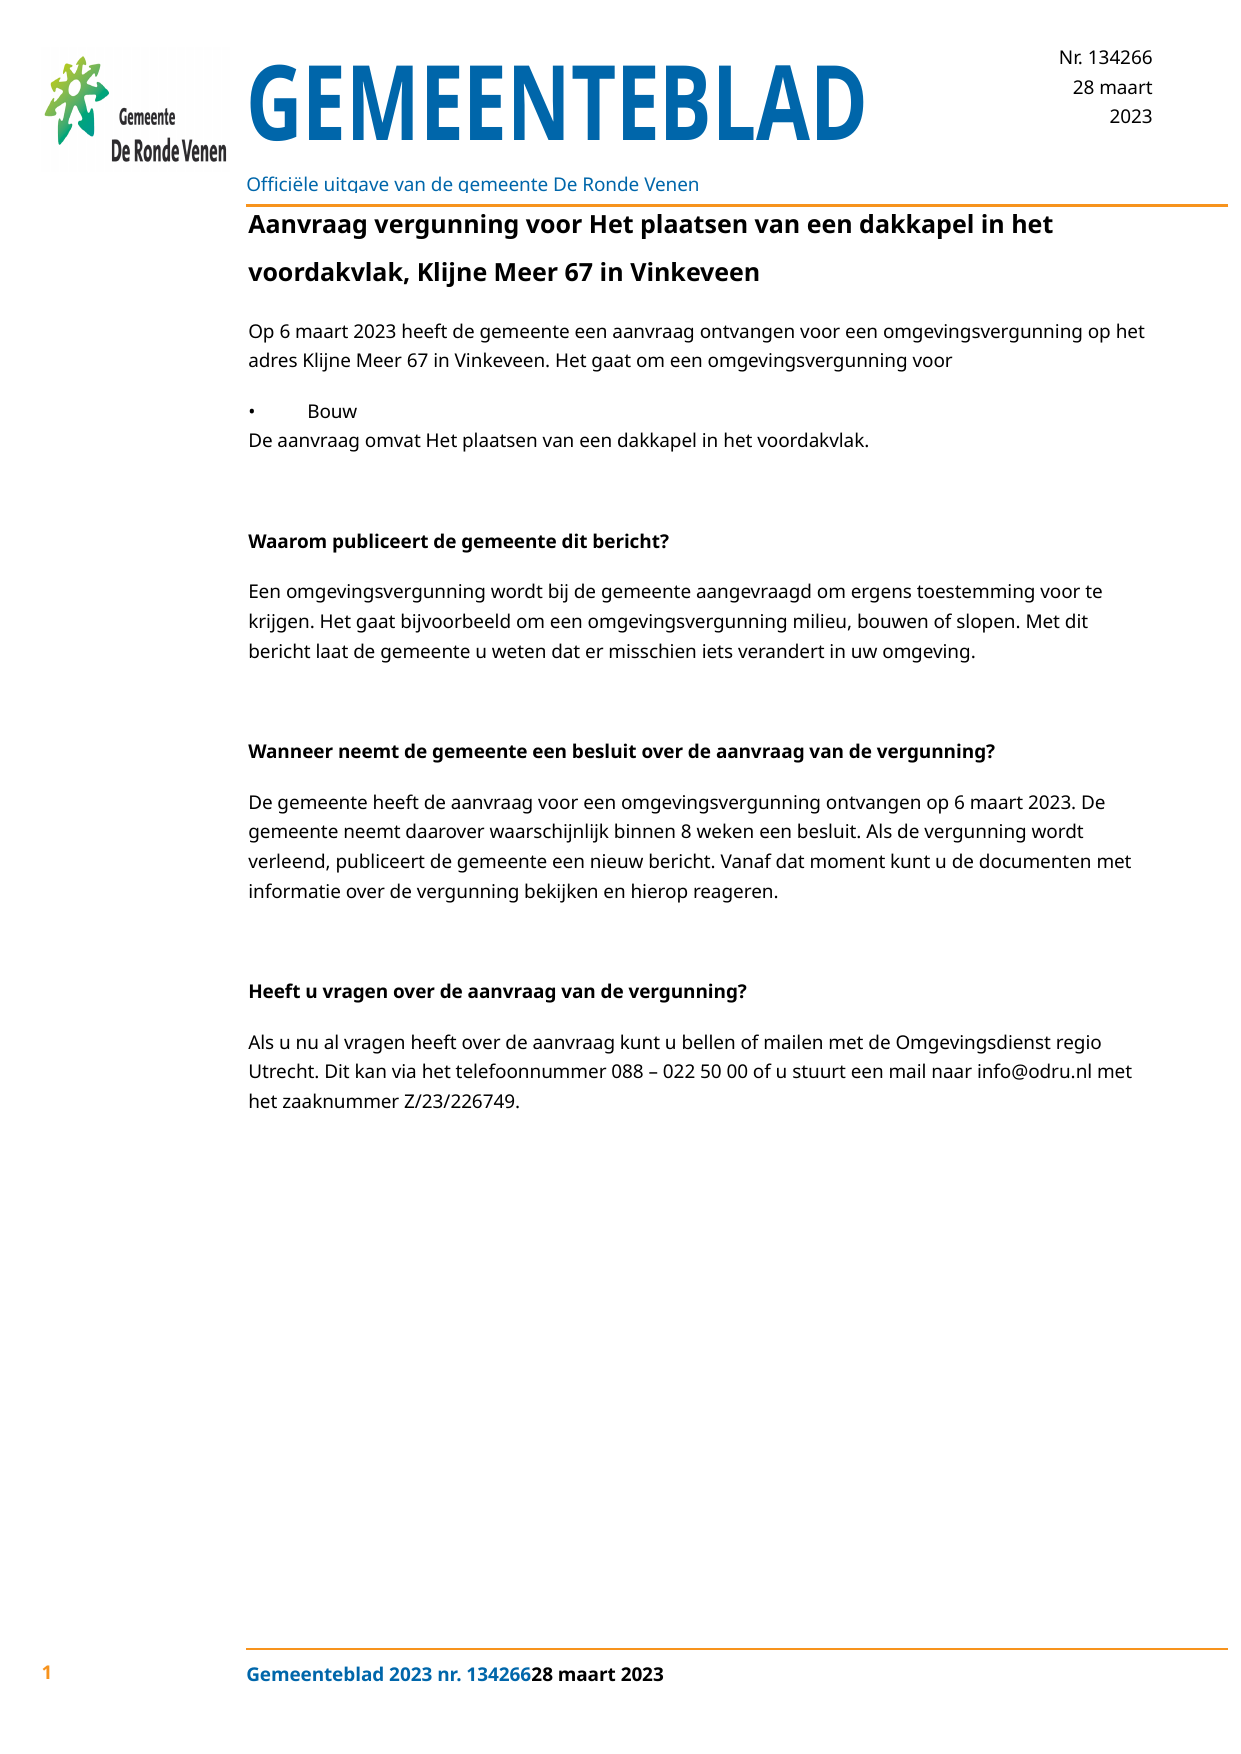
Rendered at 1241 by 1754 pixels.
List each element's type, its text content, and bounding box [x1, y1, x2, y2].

text De gemeente heeft de aanvraag voor een omgevingsvergunning ontvangen op 6 maart 2023. De gemeente neemt daarover waarschijnlijk binnen 8 weken een besluit. Als de vergunning wordt verleend, publiceert de gemeente een nieuw bericht. Vanaf dat moment kunt u de documenten met informatie over de vergunning bekijken en hierop reageren. [248, 789, 1152, 904]
text De aanvraag omvat Het plaatsen van een dakkapel in het voordakvlak. [248, 427, 1152, 453]
text Heeft u vragen over de aanvraag van de vergunning? [248, 979, 1152, 1004]
text Wanneer neemt de gemeente een besluit over de aanvraag van de vergunning? [248, 739, 1152, 764]
text Waarom publiceert de gemeente dit bericht? [248, 528, 1152, 554]
text Aanvraag vergunning voor Het plaatsen van een dakkapel in het voordakvlak, Klijne Meer 67 in Vinkeveen [248, 207, 1152, 288]
picture [41, 47, 231, 172]
text Op 6 maart 2023 heeft de gemeente een aanvraag ontvangen voor een omgevingsvergunning op het adres Klijne Meer 67 in Vinkeveen. Het gaat om een omgevingsvergunning voor [248, 318, 1152, 373]
text Een omgevingsvergunning wordt bij de gemeente aangevraagd om ergens toestemming voor te krijgen. Het gaat bijvoorbeeld om een omgevingsvergunning milieu, bouwen of slopen. Met dit bericht laat de gemeente u weten dat er misschien iets verandert in uw omgeving. [248, 579, 1152, 664]
text Als u nu al vragen heeft over de aanvraag kunt u bellen of mailen met de Omgevingsdienst regio Utrecht. Dit kan via het telefoonnummer 088 – 022 50 00 of u stuurt een mail naar info@odru.nl met het zaaknummer Z/23/226749. [248, 1029, 1152, 1114]
list Bouw [248, 398, 1152, 424]
